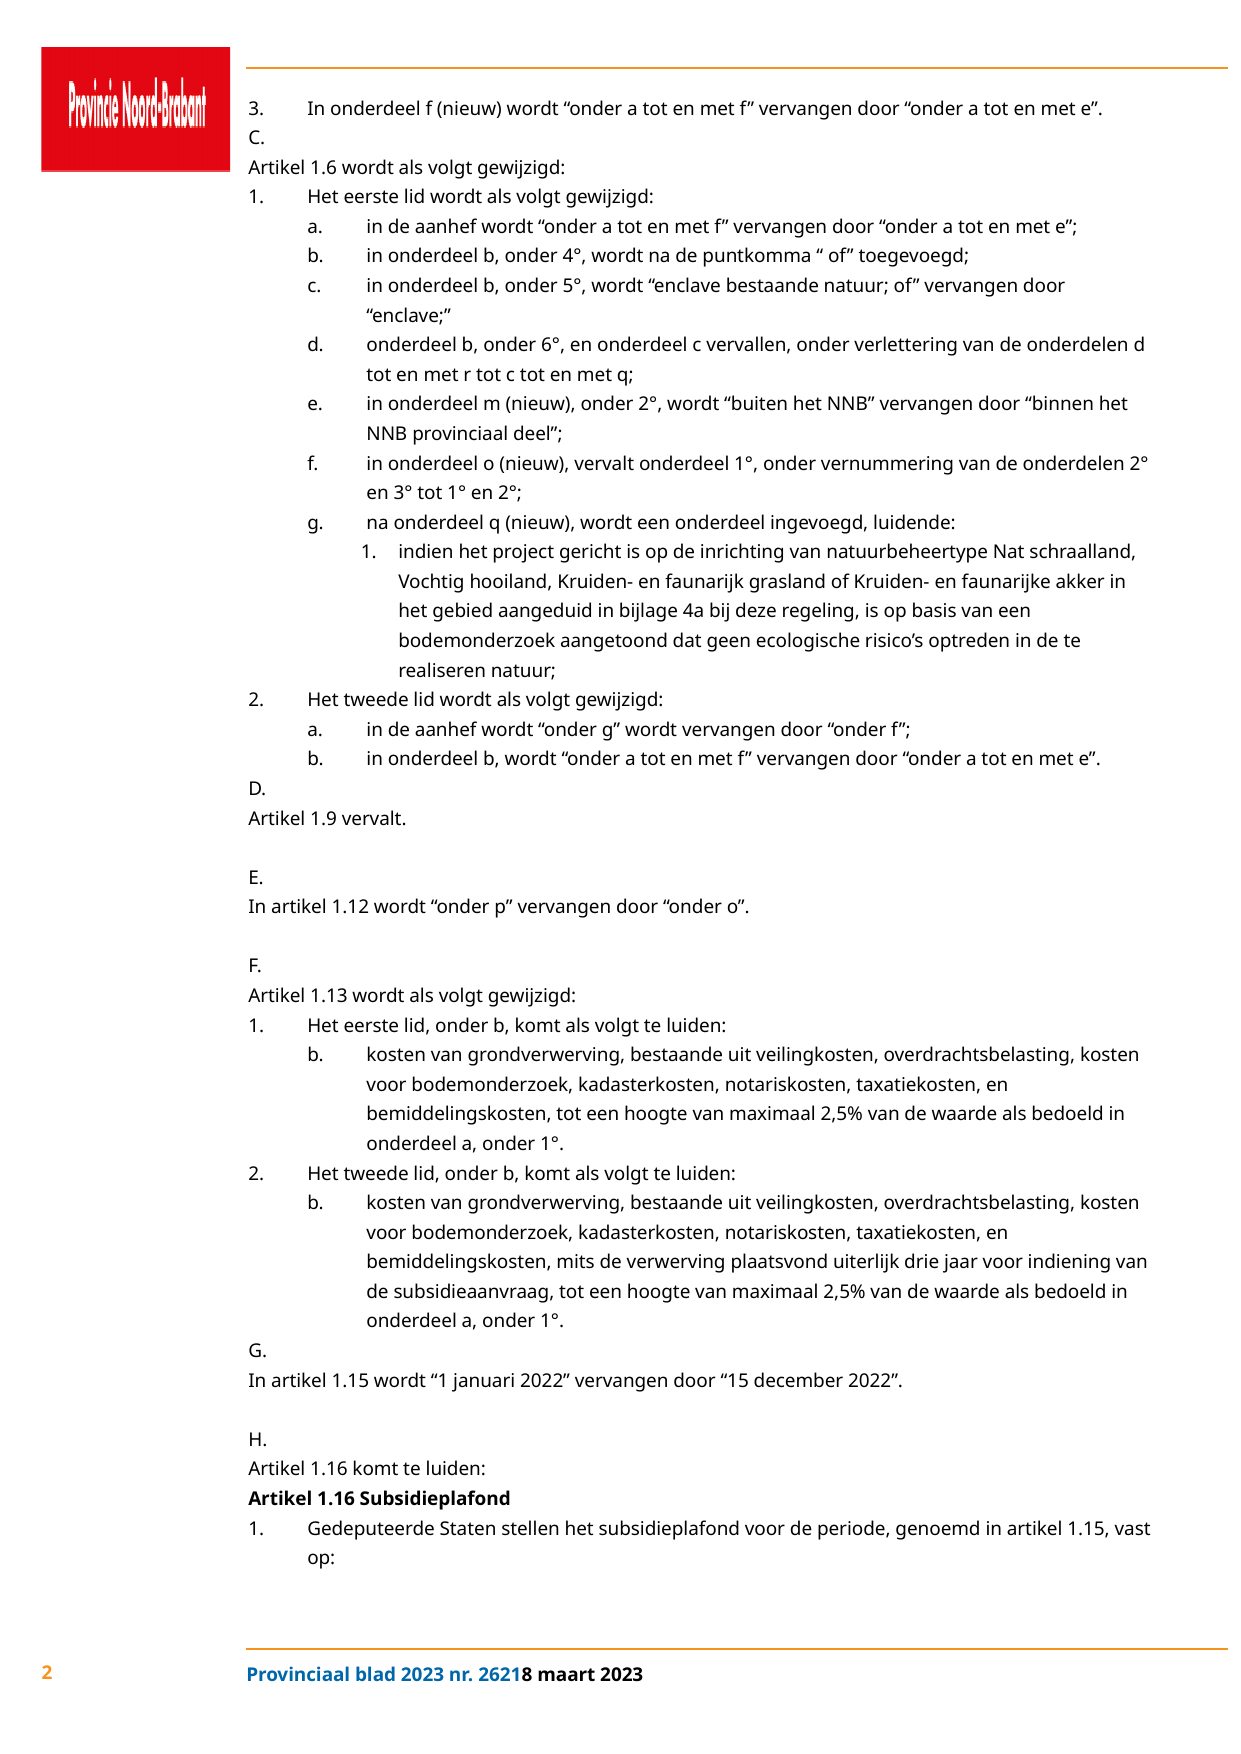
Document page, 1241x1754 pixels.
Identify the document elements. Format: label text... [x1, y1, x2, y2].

list na onderdeel q (nieuw), wordt een onderdeel ingevoegd, luidende: [307, 509, 1152, 535]
text E. [248, 864, 1152, 890]
text H. [248, 1426, 1152, 1452]
text D. [248, 775, 1152, 801]
list in de aanhef wordt “onder g” wordt vervangen door “onder f”; [307, 716, 1152, 742]
picture [41, 47, 231, 172]
list in onderdeel b, wordt “onder a tot en met f” vervangen door “onder a tot en met e”. [307, 746, 1152, 771]
list Het tweede lid wordt als volgt gewijzigd: [248, 686, 1152, 712]
text In artikel 1.15 wordt “1 januari 2022” vervangen door “15 december 2022”. [248, 1367, 1152, 1393]
list In onderdeel f (nieuw) wordt “onder a tot en met f” vervangen door “onder a tot en met e”. [248, 95, 1152, 121]
text G. [248, 1337, 1152, 1363]
text C. [248, 124, 1152, 150]
text Artikel 1.6 wordt als volgt gewijzigd: [248, 154, 1152, 180]
list in onderdeel m (nieuw), onder 2°, wordt “buiten het NNB” vervangen door “binnen het NNB provinciaal deel”; [307, 391, 1152, 446]
text Artikel 1.16 komt te luiden: [248, 1456, 1152, 1481]
list in onderdeel b, onder 5°, wordt “enclave bestaande natuur; of” vervangen door “enclave;” [307, 272, 1152, 328]
list in onderdeel b, onder 4°, wordt na de puntkomma “ of” toegevoegd; [307, 243, 1152, 268]
list kosten van grondverwerving, bestaande uit veilingkosten, overdrachtsbelasting, kosten voor bodemonderzoek, kadasterkosten, notariskosten, taxatiekosten, en bemiddelingskosten, mits de verwerving plaatsvond uiterlijk drie jaar voor indiening van de subsidieaanvraag, tot een hoogte van maximaal 2,5% van de waarde als bedoeld in onderdeel a, onder 1°. [307, 1189, 1152, 1333]
list in onderdeel o (nieuw), vervalt onderdeel 1°, onder vernummering van de onderdelen 2° en 3° tot 1° en 2°; [307, 450, 1152, 505]
text Artikel 1.16 Subsidieplafond [248, 1485, 1152, 1511]
list kosten van grondverwerving, bestaande uit veilingkosten, overdrachtsbelasting, kosten voor bodemonderzoek, kadasterkosten, notariskosten, taxatiekosten, en bemiddelingskosten, tot een hoogte van maximaal 2,5% van de waarde als bedoeld in onderdeel a, onder 1°. [307, 1041, 1152, 1156]
list onderdeel b, onder 6°, en onderdeel c vervallen, onder verlettering van de onderdelen d tot en met r tot c tot en met q; [307, 331, 1152, 387]
list Gedeputeerde Staten stellen het subsidieplafond voor de periode, genoemd in artikel 1.15, vast op: [248, 1515, 1152, 1570]
list Het eerste lid wordt als volgt gewijzigd: [248, 183, 1152, 209]
text In artikel 1.12 wordt “onder p” vervangen door “onder o”. [248, 893, 1152, 919]
list Het eerste lid, onder b, komt als volgt te luiden: [248, 1012, 1152, 1038]
text Artikel 1.13 wordt als volgt gewijzigd: [248, 982, 1152, 1008]
list in de aanhef wordt “onder a tot en met f” vervangen door “onder a tot en met e”; [307, 213, 1152, 239]
list Het tweede lid, onder b, komt als volgt te luiden: [248, 1160, 1152, 1186]
list indien het project gericht is op de inrichting van natuurbeheertype Nat schraalland, Vochtig hooiland, Kruiden- en faunarijk grasland of Kruiden- en faunarijke akker in het gebied aangeduid in bijlage 4a bij deze regeling, is op basis van een bodemonderzoek aangetoond dat geen ecologische risico’s optreden in de te realiseren natuur; [361, 538, 1152, 683]
text Artikel 1.9 vervalt. [248, 805, 1152, 831]
text F. [248, 953, 1152, 978]
